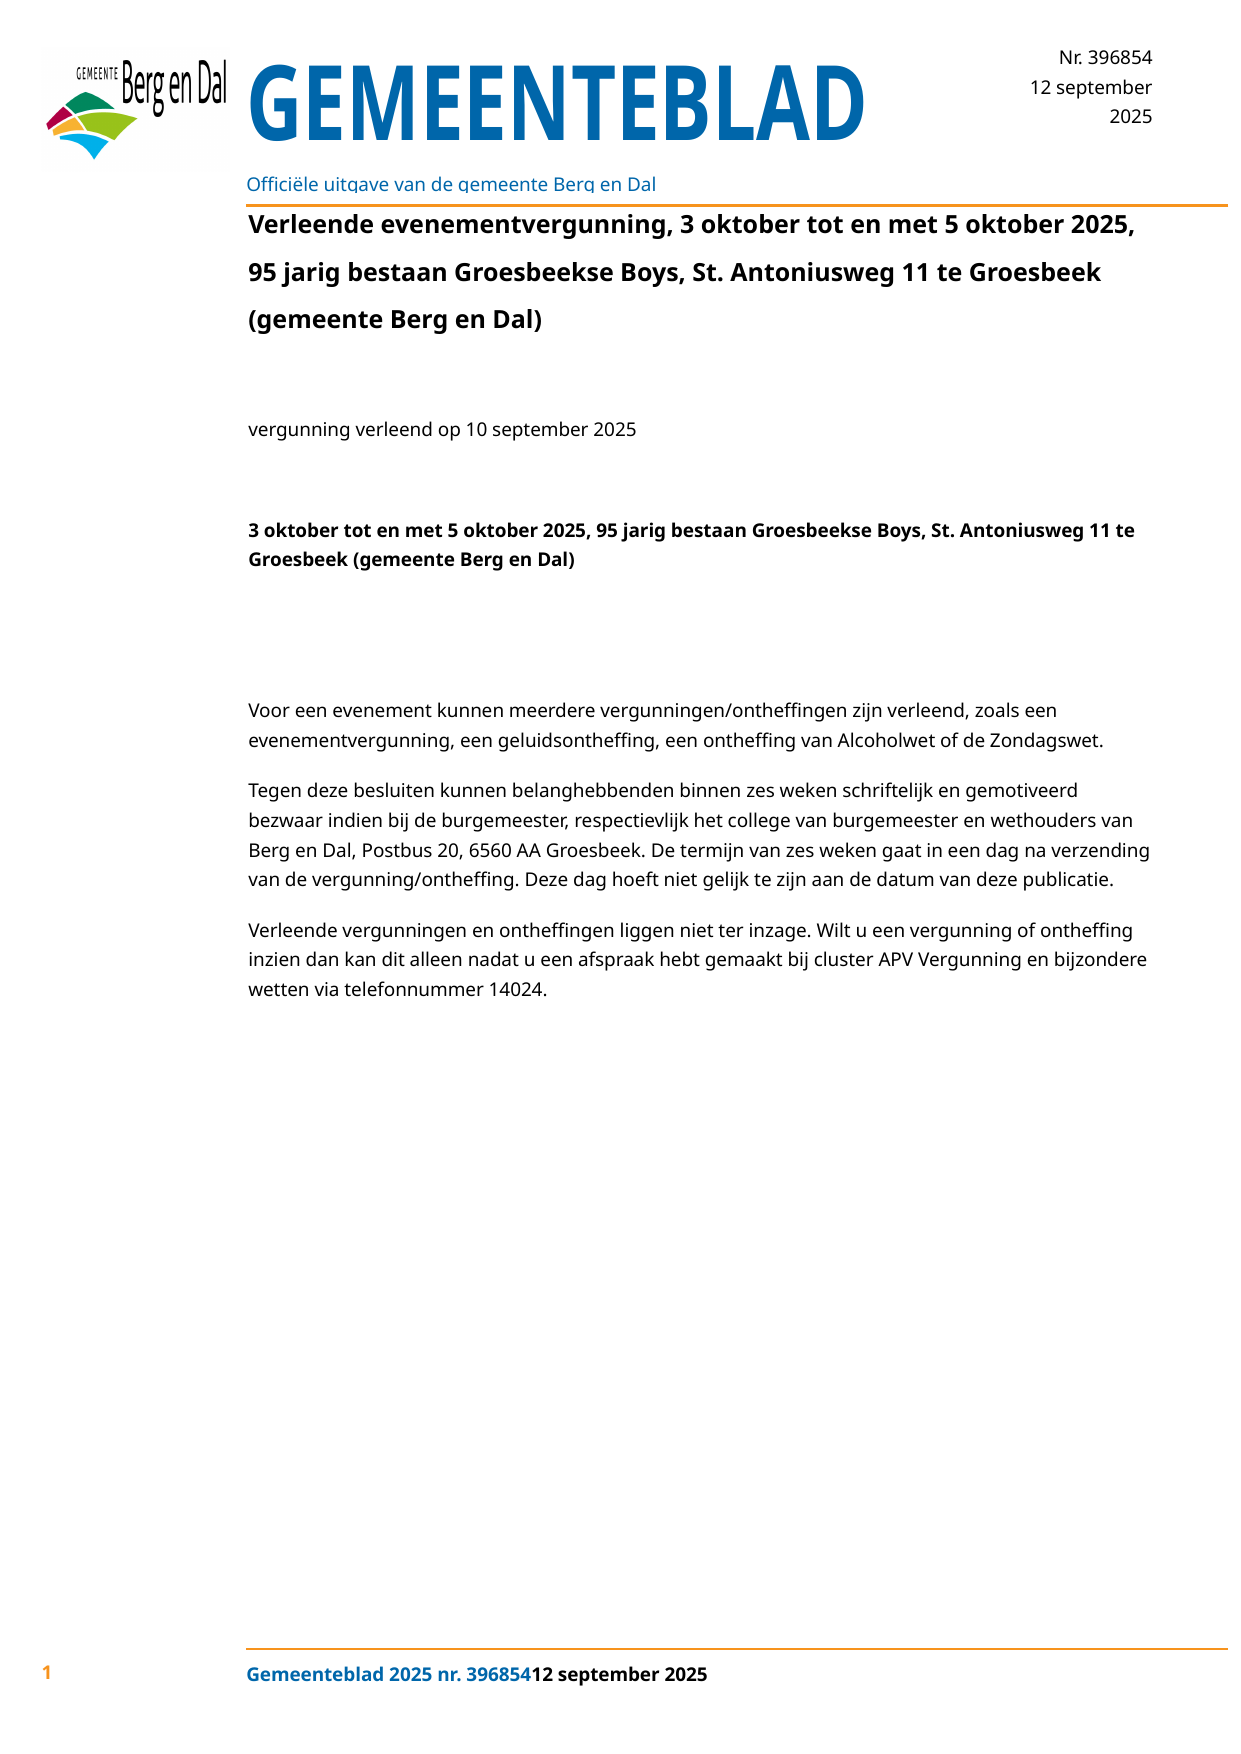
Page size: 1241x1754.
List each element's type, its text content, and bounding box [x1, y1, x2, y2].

text vergunning verleend op 10 september 2025 [248, 416, 1152, 442]
text Voor een evenement kunnen meerdere vergunningen/ontheffingen zijn verleend, zoals een evenementvergunning, een geluidsontheffing, een ontheffing van Alcoholwet of de Zondagswet. [248, 698, 1152, 753]
text Tegen deze besluiten kunnen belanghebbenden binnen zes weken schriftelijk en gemotiveerd bezwaar indien bij de burgemeester, respectievlijk het college van burgemeester en wethouders van Berg en Dal, Postbus 20, 6560 AA Groesbeek. De termijn van zes weken gaat in een dag na verzending van de vergunning/ontheffing. Deze dag hoeft niet gelijk te zijn aan de datum van deze publicatie. [248, 778, 1152, 892]
text Verleende evenementvergunning, 3 oktober tot en met 5 oktober 2025, 95 jarig bestaan Groesbeekse Boys, St. Antoniusweg 11 te Groesbeek (gemeente Berg en Dal) [248, 207, 1152, 336]
text 3 oktober tot en met 5 oktober 2025, 95 jarig bestaan Groesbeekse Boys, St. Antoniusweg 11 te Groesbeek (gemeente Berg en Dal) [248, 517, 1152, 572]
picture [41, 47, 231, 172]
text Verleende vergunningen en ontheffingen liggen niet ter inzage. Wilt u een vergunning of ontheffing inzien dan kan dit alleen nadat u een afspraak hebt gemaakt bij cluster APV Vergunning en bijzondere wetten via telefonnummer 14024. [248, 917, 1152, 1002]
